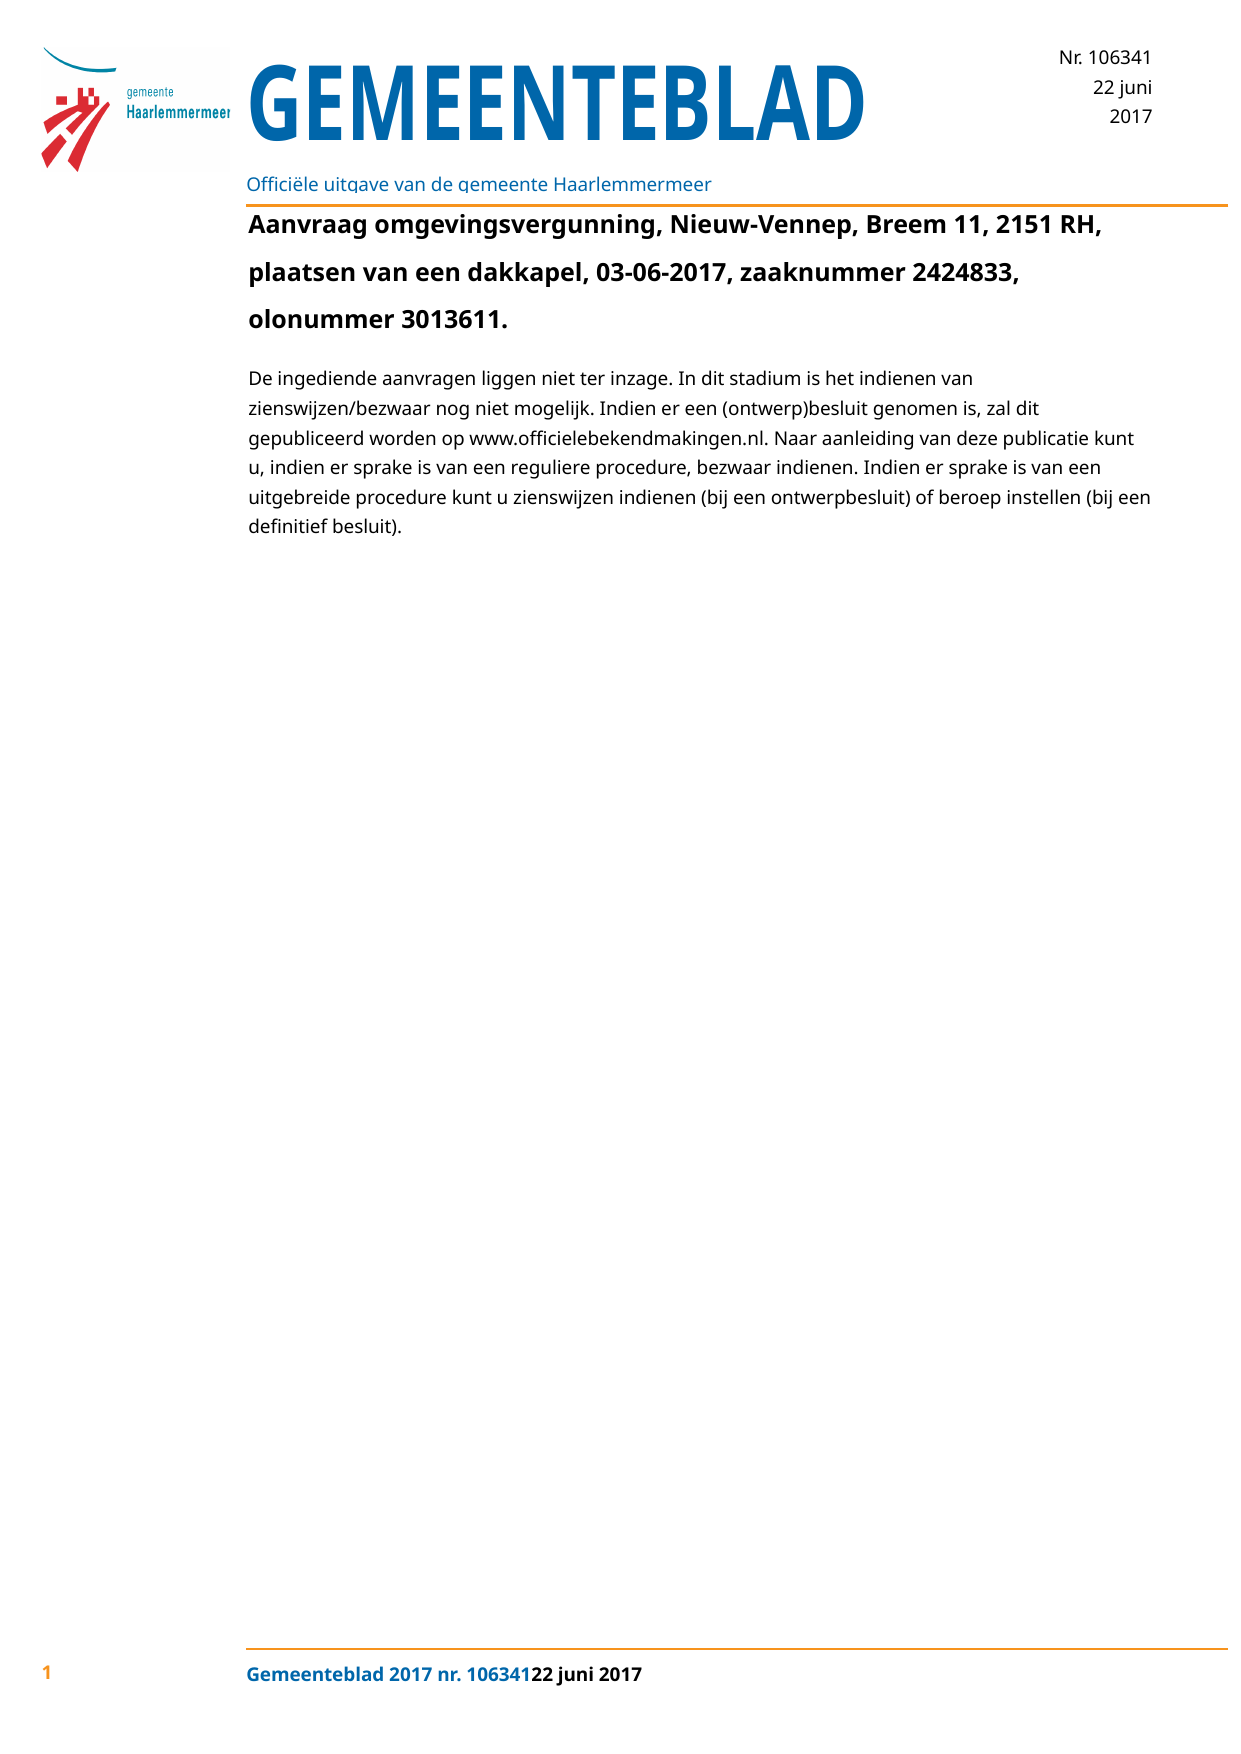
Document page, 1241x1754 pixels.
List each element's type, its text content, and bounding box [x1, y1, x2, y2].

text De ingediende aanvragen liggen niet ter inzage. In dit stadium is het indienen van zienswijzen/bezwaar nog niet mogelijk. Indien er een (ontwerp)besluit genomen is, zal dit gepubliceerd worden op www.officielebekendmakingen.nl. Naar aanleiding van deze publicatie kunt u, indien er sprake is van een reguliere procedure, bezwaar indienen. Indien er sprake is van een uitgebreide procedure kunt u zienswijzen indienen (bij een ontwerpbesluit) of beroep instellen (bij een definitief besluit). [248, 366, 1152, 539]
text Aanvraag omgevingsvergunning, Nieuw-Vennep, Breem 11, 2151 RH, plaatsen van een dakkapel, 03-06-2017, zaaknummer 2424833, olonummer 3013611. [248, 207, 1152, 336]
picture [41, 47, 231, 172]
